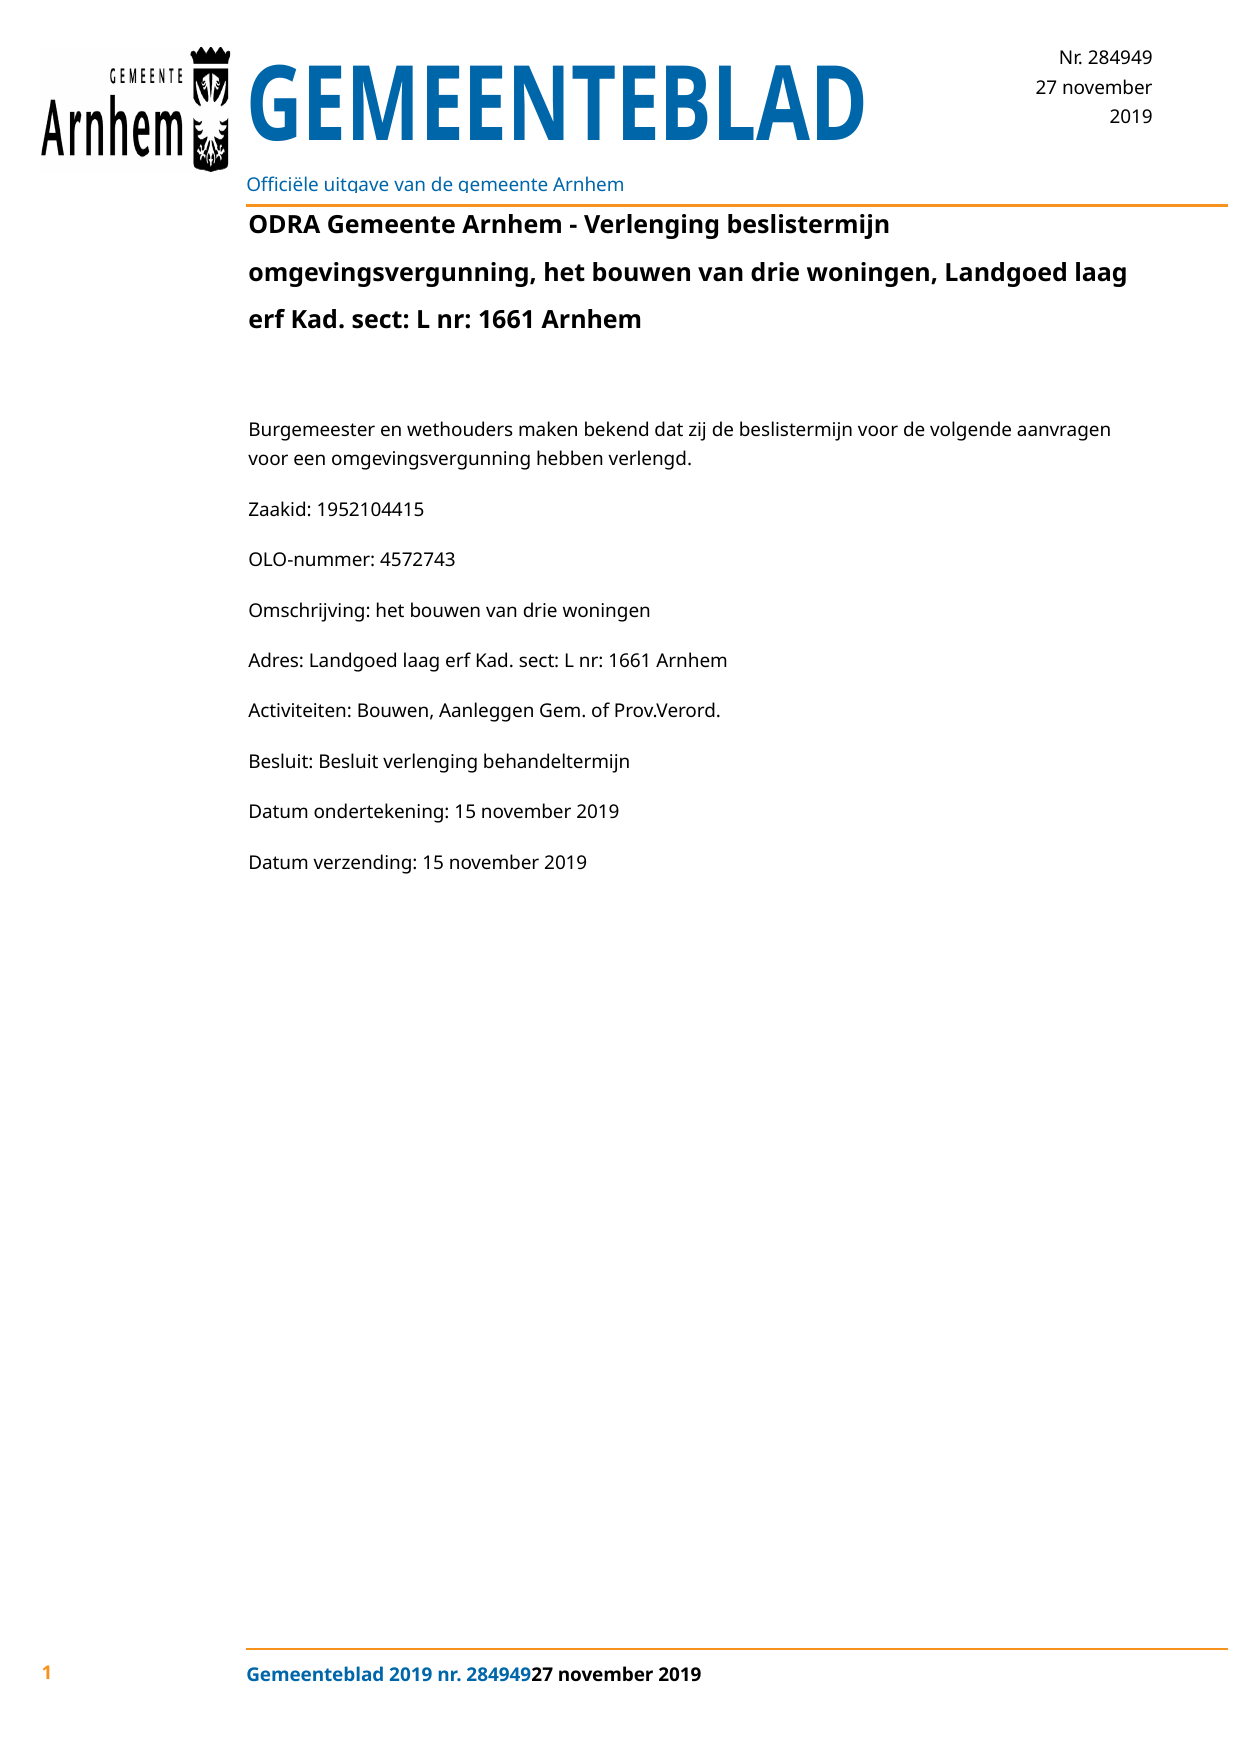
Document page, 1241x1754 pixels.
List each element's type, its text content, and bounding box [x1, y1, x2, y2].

text Burgemeester en wethouders maken bekend dat zij de beslistermijn voor de volgende aanvragen voor een omgevingsvergunning hebben verlengd. [248, 416, 1152, 471]
text Datum verzending: 15 november 2019 [248, 849, 1152, 874]
text Datum ondertekening: 15 november 2019 [248, 798, 1152, 824]
text Besluit: Besluit verlenging behandeltermijn [248, 748, 1152, 774]
text Activiteiten: Bouwen, Aanleggen Gem. of Prov.Verord. [248, 698, 1152, 723]
text Omschrijving: het bouwen van drie woningen [248, 597, 1152, 622]
text Adres: Landgoed laag erf Kad. sect: L nr: 1661 Arnhem [248, 647, 1152, 673]
picture [41, 47, 231, 172]
text ODRA Gemeente Arnhem - Verlenging beslistermijn omgevingsvergunning, het bouwen van drie woningen, Landgoed laag erf Kad. sect: L nr: 1661 Arnhem [248, 207, 1152, 336]
text Zaakid: 1952104415 [248, 496, 1152, 522]
text OLO-nummer: 4572743 [248, 546, 1152, 572]
